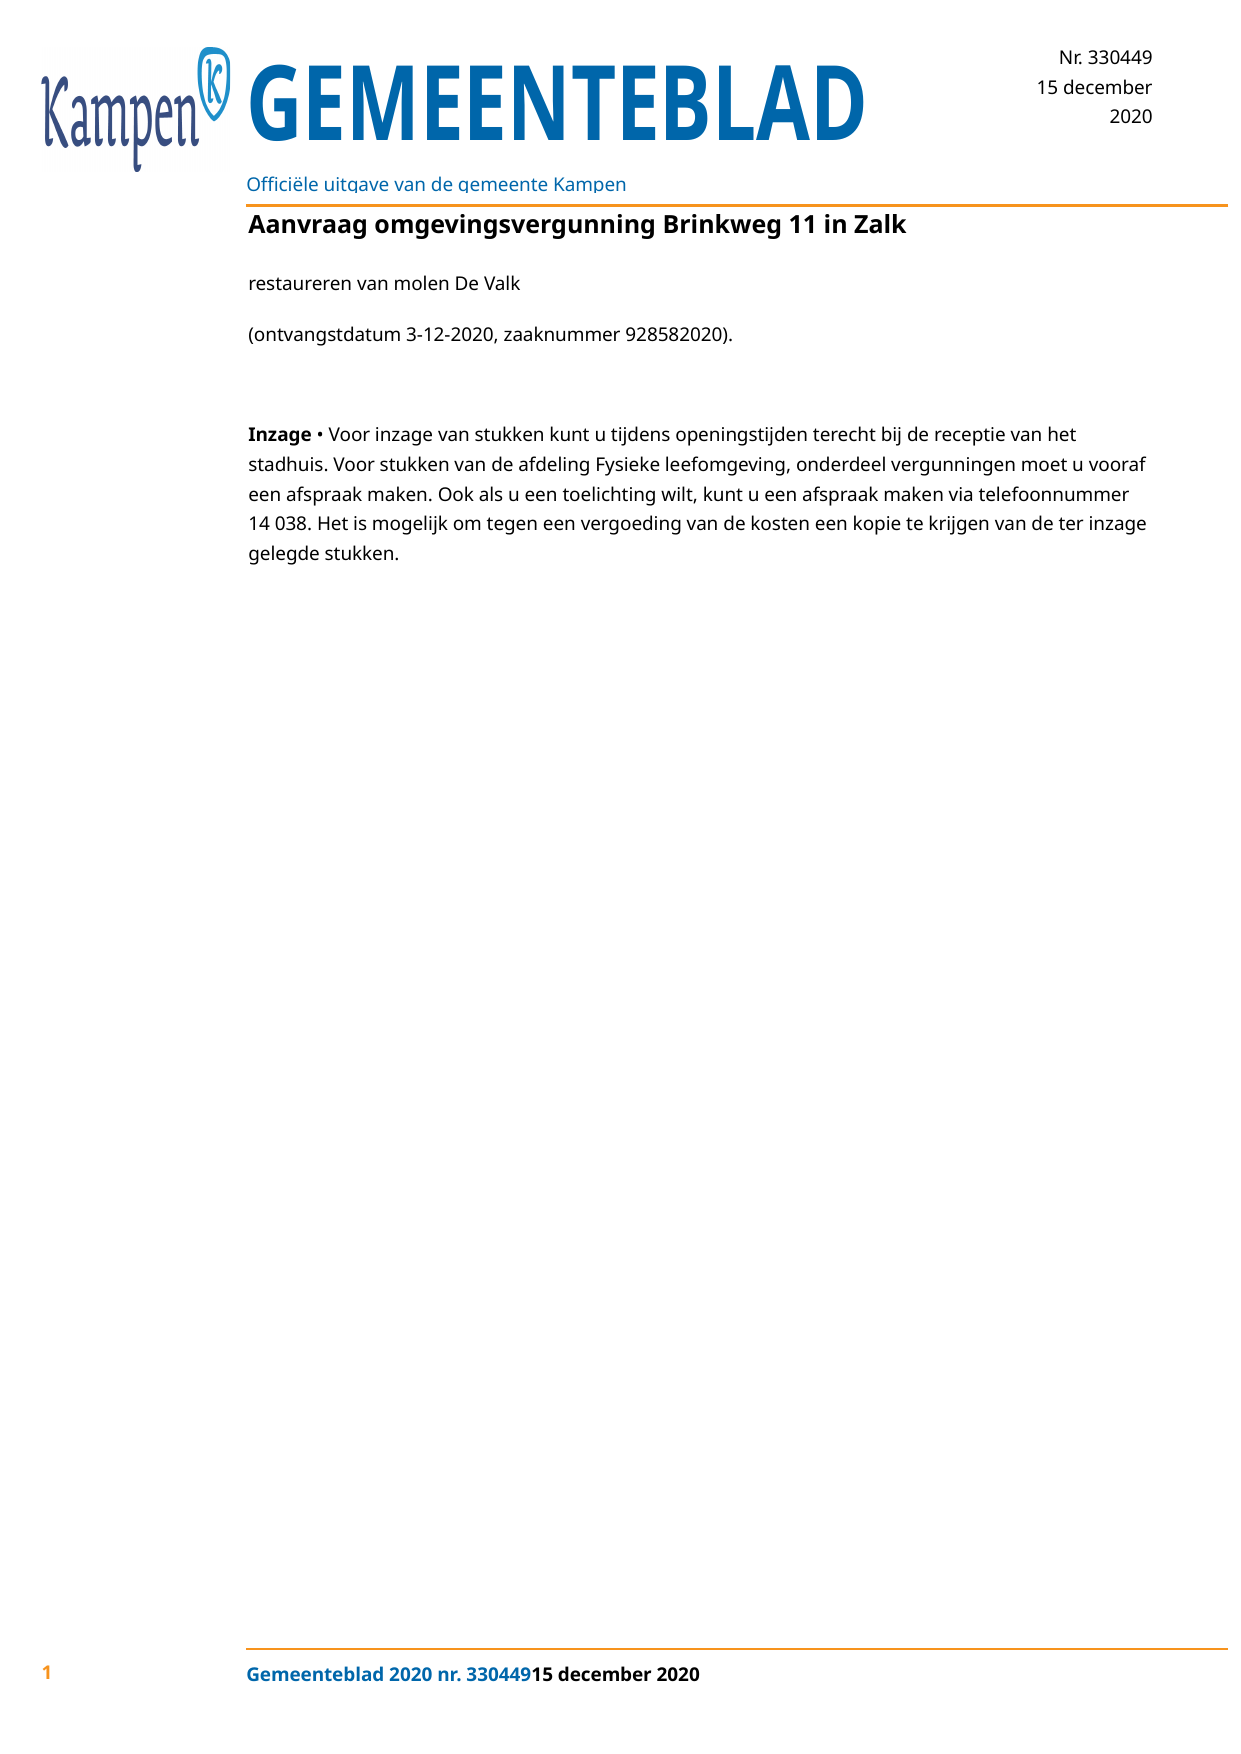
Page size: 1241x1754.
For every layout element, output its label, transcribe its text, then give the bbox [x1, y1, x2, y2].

text restaureren van molen De Valk [248, 270, 1152, 296]
text Inzage • Voor inzage van stukken kunt u tijdens openingstijden terecht bij de receptie van het stadhuis. Voor stukken van de afdeling Fysieke leefomgeving, onderdeel vergunningen moet u vooraf een afspraak maken. Ook als u een toelichting wilt, kunt u een afspraak maken via telefoonnummer 14 038. Het is mogelijk om tegen een vergoeding van de kosten een kopie te krijgen van de ter inzage gelegde stukken. [248, 422, 1152, 566]
picture [41, 47, 231, 172]
text (ontvangstdatum 3-12-2020, zaaknummer 928582020). [248, 321, 1152, 346]
text Aanvraag omgevingsvergunning Brinkweg 11 in Zalk [248, 207, 1152, 241]
